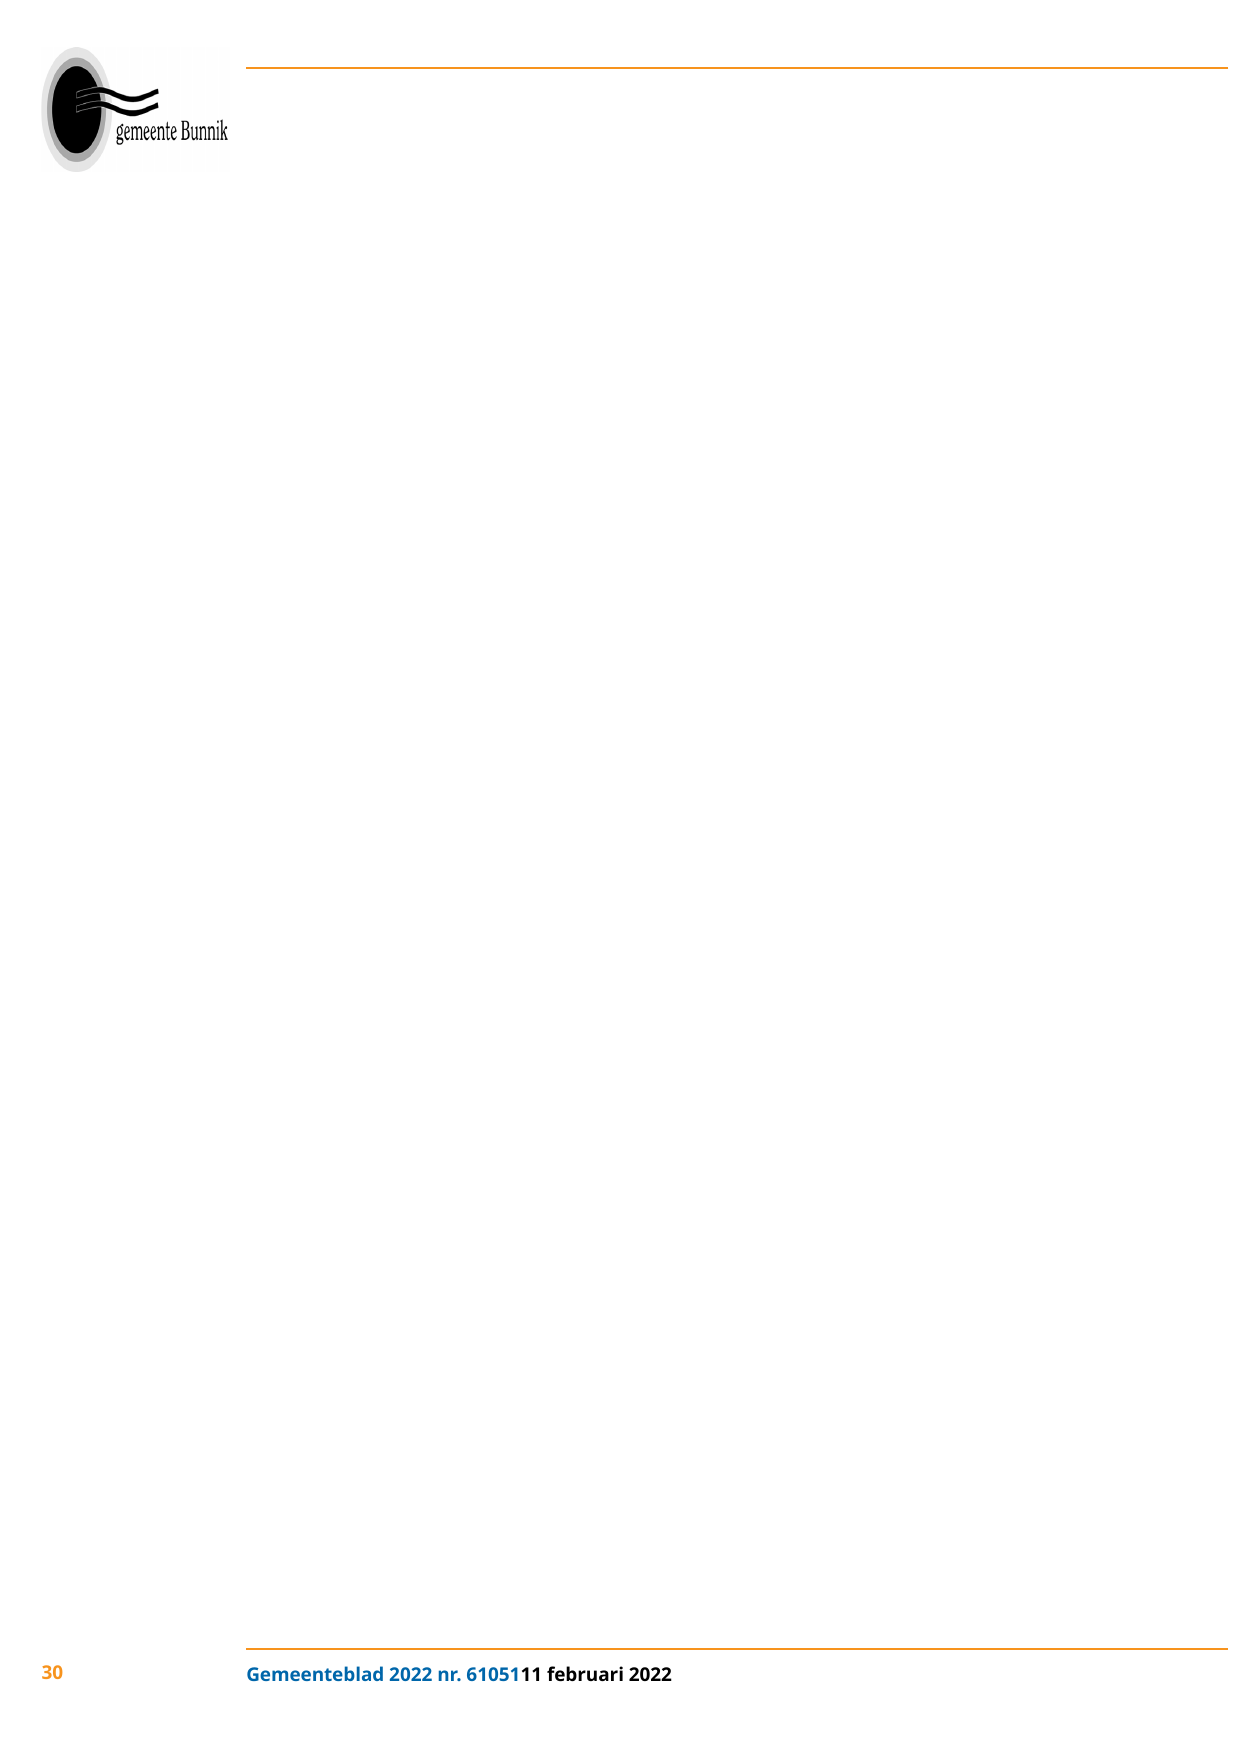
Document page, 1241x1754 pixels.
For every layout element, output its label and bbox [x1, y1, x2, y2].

picture [41, 47, 231, 172]
